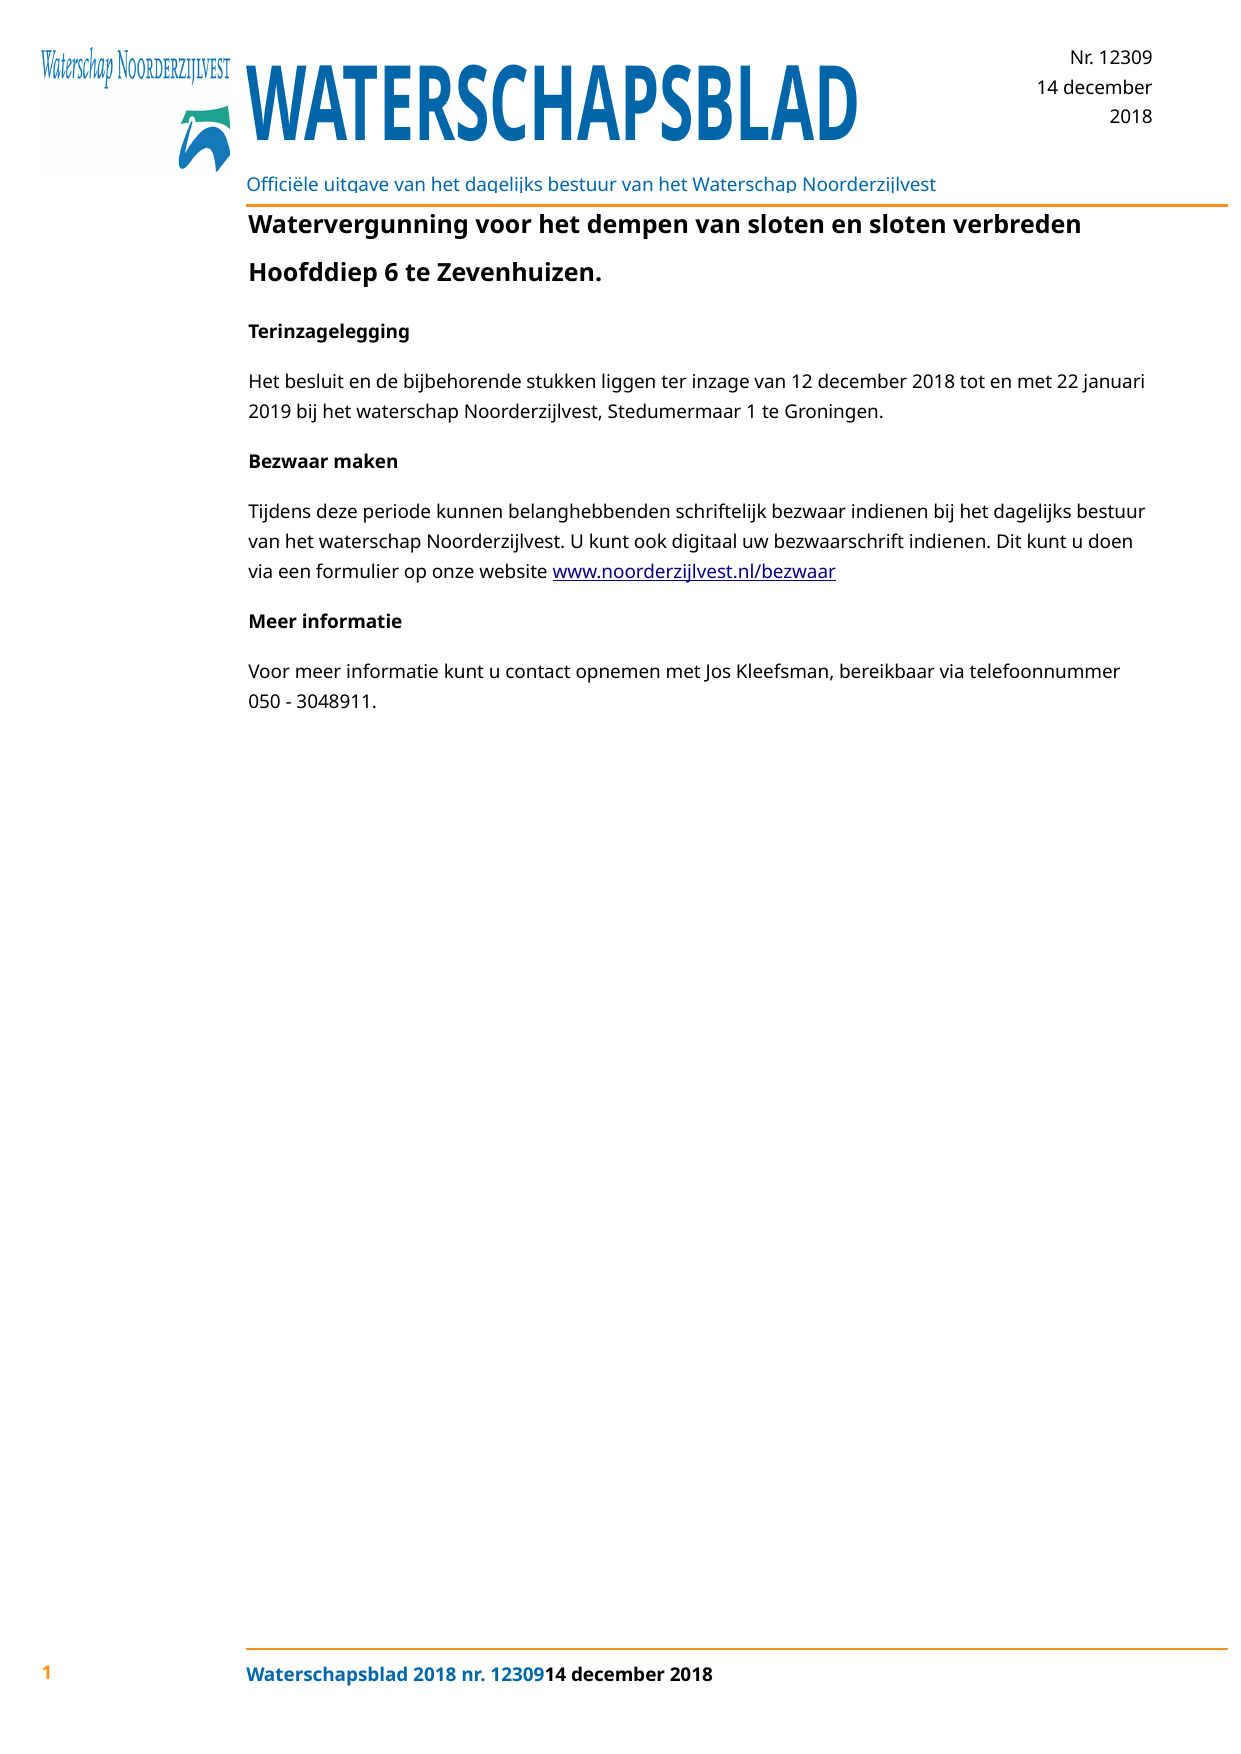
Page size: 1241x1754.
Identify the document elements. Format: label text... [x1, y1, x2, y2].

text Tijdens deze periode kunnen belanghebbenden schriftelijk bezwaar indienen bij het dagelijks bestuur van het waterschap Noorderzijlvest. U kunt ook digitaal uw bezwaarschrift indienen. Dit kunt u doen via een formulier op onze website www.noorderzijlvest.nl/bezwaar [248, 499, 1152, 584]
text Voor meer informatie kunt u contact opnemen met Jos Kleefsman, bereikbaar via telefoonnummer 050 - 3048911. [248, 659, 1152, 714]
text Terinzagelegging [248, 318, 1152, 344]
text Meer informatie [248, 608, 1152, 634]
text Watervergunning voor het dempen van sloten en sloten verbreden Hoofddiep 6 te Zevenhuizen. [248, 207, 1152, 288]
text Het besluit en de bijbehorende stukken liggen ter inzage van 12 december 2018 tot en met 22 januari 2019 bij het waterschap Noorderzijlvest, Stedumermaar 1 te Groningen. [248, 368, 1152, 424]
picture [41, 47, 231, 172]
text Bezwaar maken [248, 448, 1152, 474]
